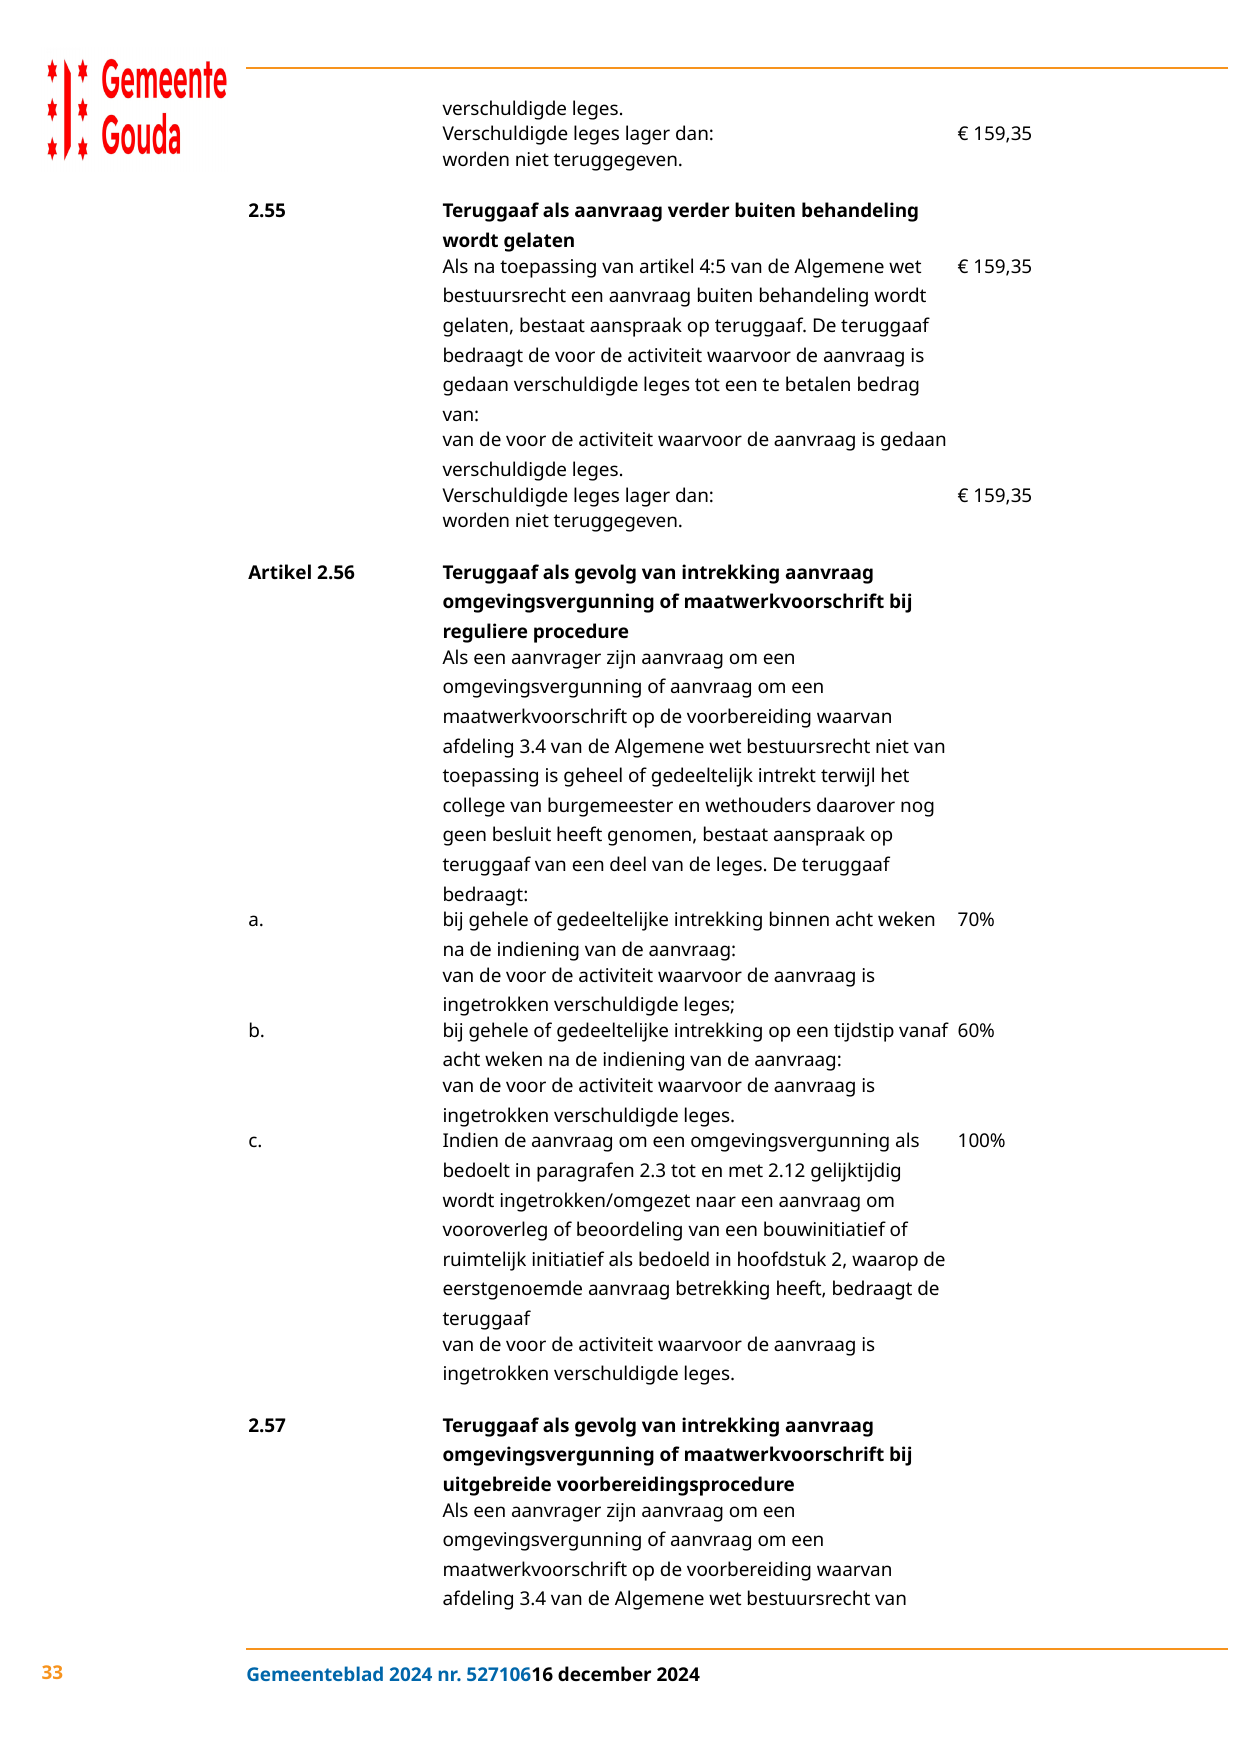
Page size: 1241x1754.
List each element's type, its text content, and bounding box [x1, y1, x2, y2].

table_cell [248, 95, 442, 121]
table_cell [248, 1497, 442, 1611]
table_cell [442, 172, 957, 198]
table_cell [958, 95, 1152, 121]
table_cell [958, 1412, 1152, 1497]
table_cell [958, 198, 1152, 253]
table_cell 2.55 [248, 198, 442, 253]
table_cell 2.57 [248, 1412, 442, 1497]
table_cell [248, 1386, 442, 1412]
table_cell Teruggaaf als gevolg van intrekking aanvraag omgevingsvergunning of maatwerkvoorschrift bij uitgebreide voorbereidingsprocedure [442, 1412, 957, 1497]
table_cell [958, 146, 1152, 172]
table_cell € 159,35 [958, 253, 1152, 427]
table_cell [248, 482, 442, 508]
table_cell [248, 534, 442, 559]
table_cell € 159,35 [958, 121, 1152, 146]
table_cell [248, 508, 442, 533]
table_cell [958, 508, 1152, 533]
table_cell Indien de aanvraag om een omgevingsvergunning als bedoelt in paragrafen 2.3 tot en met 2.12 gelijktijdig wordt ingetrokken/omgezet naar een aanvraag om vooroverleg of beoordeling van een bouwinitiatief of ruimtelijk initiatief als bedoeld in hoofdstuk 2, waarop de eerstgenoemde aanvraag betrekking heeft, bedraagt de teruggaaf [442, 1128, 957, 1331]
table_cell 60% [958, 1017, 1152, 1072]
picture [41, 47, 231, 172]
table_cell [248, 1331, 442, 1386]
table_cell Teruggaaf als gevolg van intrekking aanvraag omgevingsvergunning of maatwerkvoorschrift bij reguliere procedure [442, 559, 957, 644]
table_cell [958, 559, 1152, 644]
table_cell Artikel 2.56 [248, 559, 442, 644]
table_cell Teruggaaf als aanvraag verder buiten behandeling wordt gelaten [442, 198, 957, 253]
table_cell [958, 427, 1152, 482]
table_cell [248, 253, 442, 427]
table_cell Verschuldigde leges lager dan: [442, 482, 957, 508]
table_cell [958, 534, 1152, 559]
table_cell van de voor de activiteit waarvoor de aanvraag is ingetrokken verschuldigde leges. [442, 1331, 957, 1386]
table_cell Als een aanvrager zijn aanvraag om een omgevingsvergunning of aanvraag om een maatwerkvoorschrift op de voorbereiding waarvan afdeling 3.4 van de Algemene wet bestuursrecht van [442, 1497, 957, 1611]
table_cell [958, 1386, 1152, 1412]
table_cell [958, 644, 1152, 906]
table_cell 100% [958, 1128, 1152, 1331]
table_cell [248, 172, 442, 198]
table_cell b. [248, 1017, 442, 1072]
table_cell Als na toepassing van artikel 4:5 van de Algemene wet bestuursrecht een aanvraag buiten behandeling wordt gelaten, bestaat aanspraak op teruggaaf. De teruggaaf bedraagt de voor de activiteit waarvoor de aanvraag is gedaan verschuldigde leges tot een te betalen bedrag van: [442, 253, 957, 427]
table_cell € 159,35 [958, 482, 1152, 508]
table_cell Als een aanvrager zijn aanvraag om een omgevingsvergunning of aanvraag om een maatwerkvoorschrift op de voorbereiding waarvan afdeling 3.4 van de Algemene wet bestuursrecht niet van toepassing is geheel of gedeeltelijk intrekt terwijl het college van burgemeester en wethouders daarover nog geen besluit heeft genomen, bestaat aanspraak op teruggaaf van een deel van de leges. De teruggaaf bedraagt: [442, 644, 957, 906]
table_cell worden niet teruggegeven. [442, 146, 957, 172]
table_cell [958, 172, 1152, 198]
table_cell bij gehele of gedeeltelijke intrekking binnen acht weken na de indiening van de aanvraag: [442, 906, 957, 962]
table_cell [248, 1073, 442, 1128]
table_cell c. [248, 1128, 442, 1331]
table_cell [442, 1386, 957, 1412]
table_cell bij gehele of gedeeltelijke intrekking op een tijdstip vanaf acht weken na de indiening van de aanvraag: [442, 1017, 957, 1072]
table_cell worden niet teruggegeven. [442, 508, 957, 533]
table_cell van de voor de activiteit waarvoor de aanvraag is ingetrokken verschuldigde leges. [442, 1073, 957, 1128]
table_cell [248, 644, 442, 906]
table_cell [958, 1073, 1152, 1128]
table_cell [248, 962, 442, 1017]
table_cell van de voor de activiteit waarvoor de aanvraag is ingetrokken verschuldigde leges; [442, 962, 957, 1017]
table_cell [248, 146, 442, 172]
table_cell [442, 534, 957, 559]
table_cell [248, 121, 442, 146]
table_cell [248, 427, 442, 482]
table_cell [958, 1497, 1152, 1611]
table_cell [958, 962, 1152, 1017]
table_cell Verschuldigde leges lager dan: [442, 121, 957, 146]
table_cell verschuldigde leges. [442, 95, 957, 121]
table_cell 70% [958, 906, 1152, 962]
table_cell a. [248, 906, 442, 962]
table_cell [958, 1331, 1152, 1386]
table_cell van de voor de activiteit waarvoor de aanvraag is gedaan verschuldigde leges. [442, 427, 957, 482]
